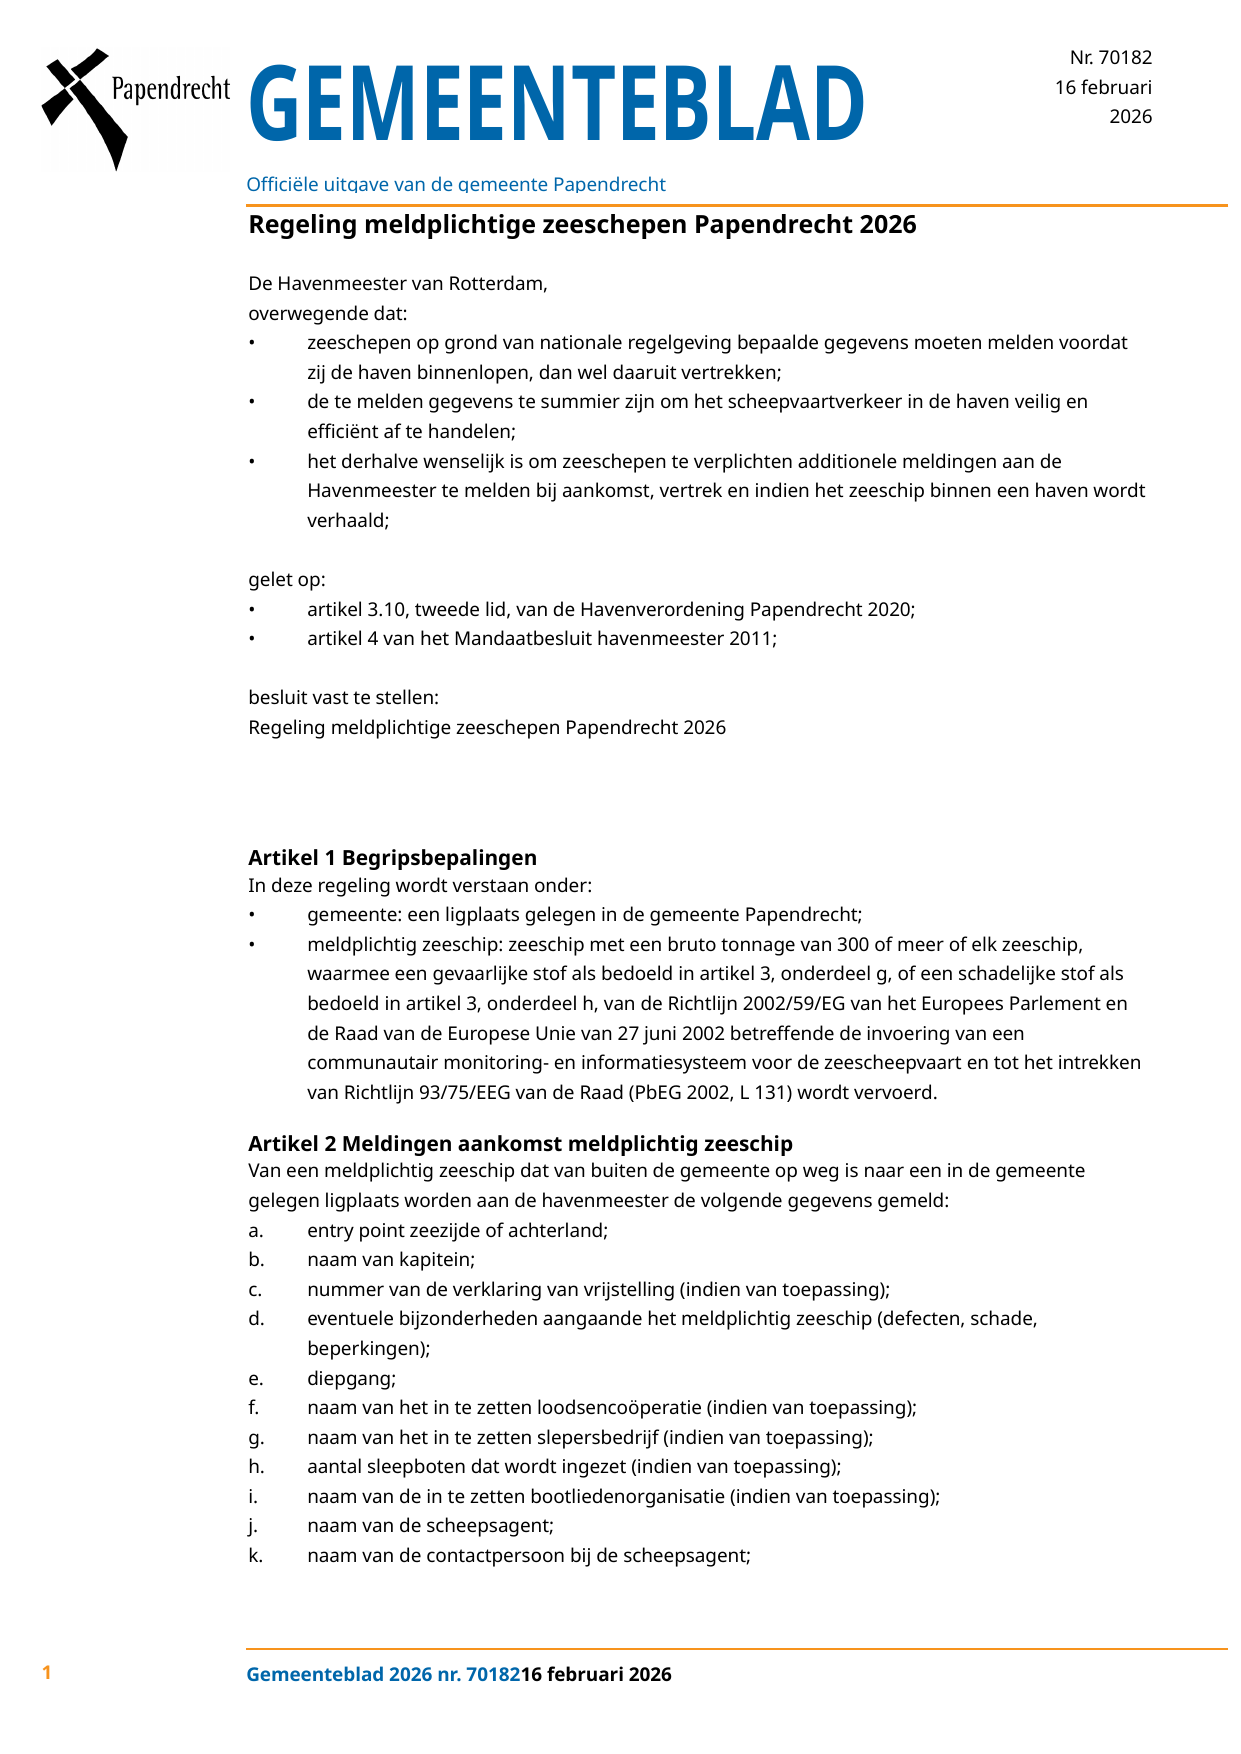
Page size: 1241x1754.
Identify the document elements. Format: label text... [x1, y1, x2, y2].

list artikel 3.10, tweede lid, van de Havenverordening Papendrecht 2020; [248, 596, 1152, 621]
list naam van de contactpersoon bij de scheepsagent; [248, 1542, 1152, 1568]
text Regeling meldplichtige zeeschepen Papendrecht 2026 [248, 207, 1152, 241]
list naam van de scheepsagent; [248, 1513, 1152, 1538]
list nummer van de verklaring van vrijstelling (indien van toepassing); [248, 1276, 1152, 1302]
list naam van het in te zetten loodsencoöperatie (indien van toepassing); [248, 1394, 1152, 1420]
text besluit vast te stellen: [248, 684, 1152, 710]
list naam van de in te zetten bootliedenorganisatie (indien van toepassing); [248, 1483, 1152, 1509]
list zeeschepen op grond van nationale regelgeving bepaalde gegevens moeten melden voordat zij de haven binnenlopen, dan wel daaruit vertrekken; [248, 329, 1152, 385]
list artikel 4 van het Mandaatbesluit havenmeester 2011; [248, 625, 1152, 651]
text overwegende dat: [248, 300, 1152, 326]
list het derhalve wenselijk is om zeeschepen te verplichten additionele meldingen aan de Havenmeester te melden bij aankomst, vertrek en indien het zeeschip binnen een haven wordt verhaald; [248, 448, 1152, 533]
text In deze regeling wordt verstaan onder: [248, 872, 1152, 897]
text Van een meldplichtig zeeschip dat van buiten de gemeente op weg is naar een in de gemeente gelegen ligplaats worden aan de havenmeester de volgende gegevens gemeld: [248, 1158, 1152, 1213]
text Artikel 1 Begripsbepalingen [248, 843, 1152, 872]
list gemeente: een ligplaats gelegen in de gemeente Papendrecht; [248, 901, 1152, 927]
list naam van het in te zetten slepersbedrijf (indien van toepassing); [248, 1424, 1152, 1450]
list diepgang; [248, 1365, 1152, 1391]
list entry point zeezijde of achterland; [248, 1217, 1152, 1243]
list eventuele bijzonderheden aangaande het meldplichtig zeeschip (defecten, schade, beperkingen); [248, 1306, 1152, 1361]
text Artikel 2 Meldingen aankomst meldplichtig zeeschip [248, 1129, 1152, 1158]
text De Havenmeester van Rotterdam, [248, 270, 1152, 296]
list naam van kapitein; [248, 1246, 1152, 1272]
list meldplichtig zeeschip: zeeschip met een bruto tonnage van 300 of meer of elk zeeschip, waarmee een gevaarlijke stof als bedoeld in artikel 3, onderdeel g, of een schadelijke stof als bedoeld in artikel 3, onderdeel h, van de Richtlijn 2002/59/EG van het Europees Parlement en de Raad van de Europese Unie van 27 juni 2002 betreffende de invoering van een communautair monitoring- en informatiesysteem voor de zeescheepvaart en tot het intrekken van Richtlijn 93/75/EEG van de Raad (PbEG 2002, L 131) wordt vervoerd. [248, 931, 1152, 1104]
list de te melden gegevens te summier zijn om het scheepvaartverkeer in de haven veilig en efficiënt af te handelen; [248, 389, 1152, 444]
text gelet op: [248, 566, 1152, 592]
list aantal sleepboten dat wordt ingezet (indien van toepassing); [248, 1453, 1152, 1479]
picture [41, 47, 231, 172]
text Regeling meldplichtige zeeschepen Papendrecht 2026 [248, 714, 1152, 740]
